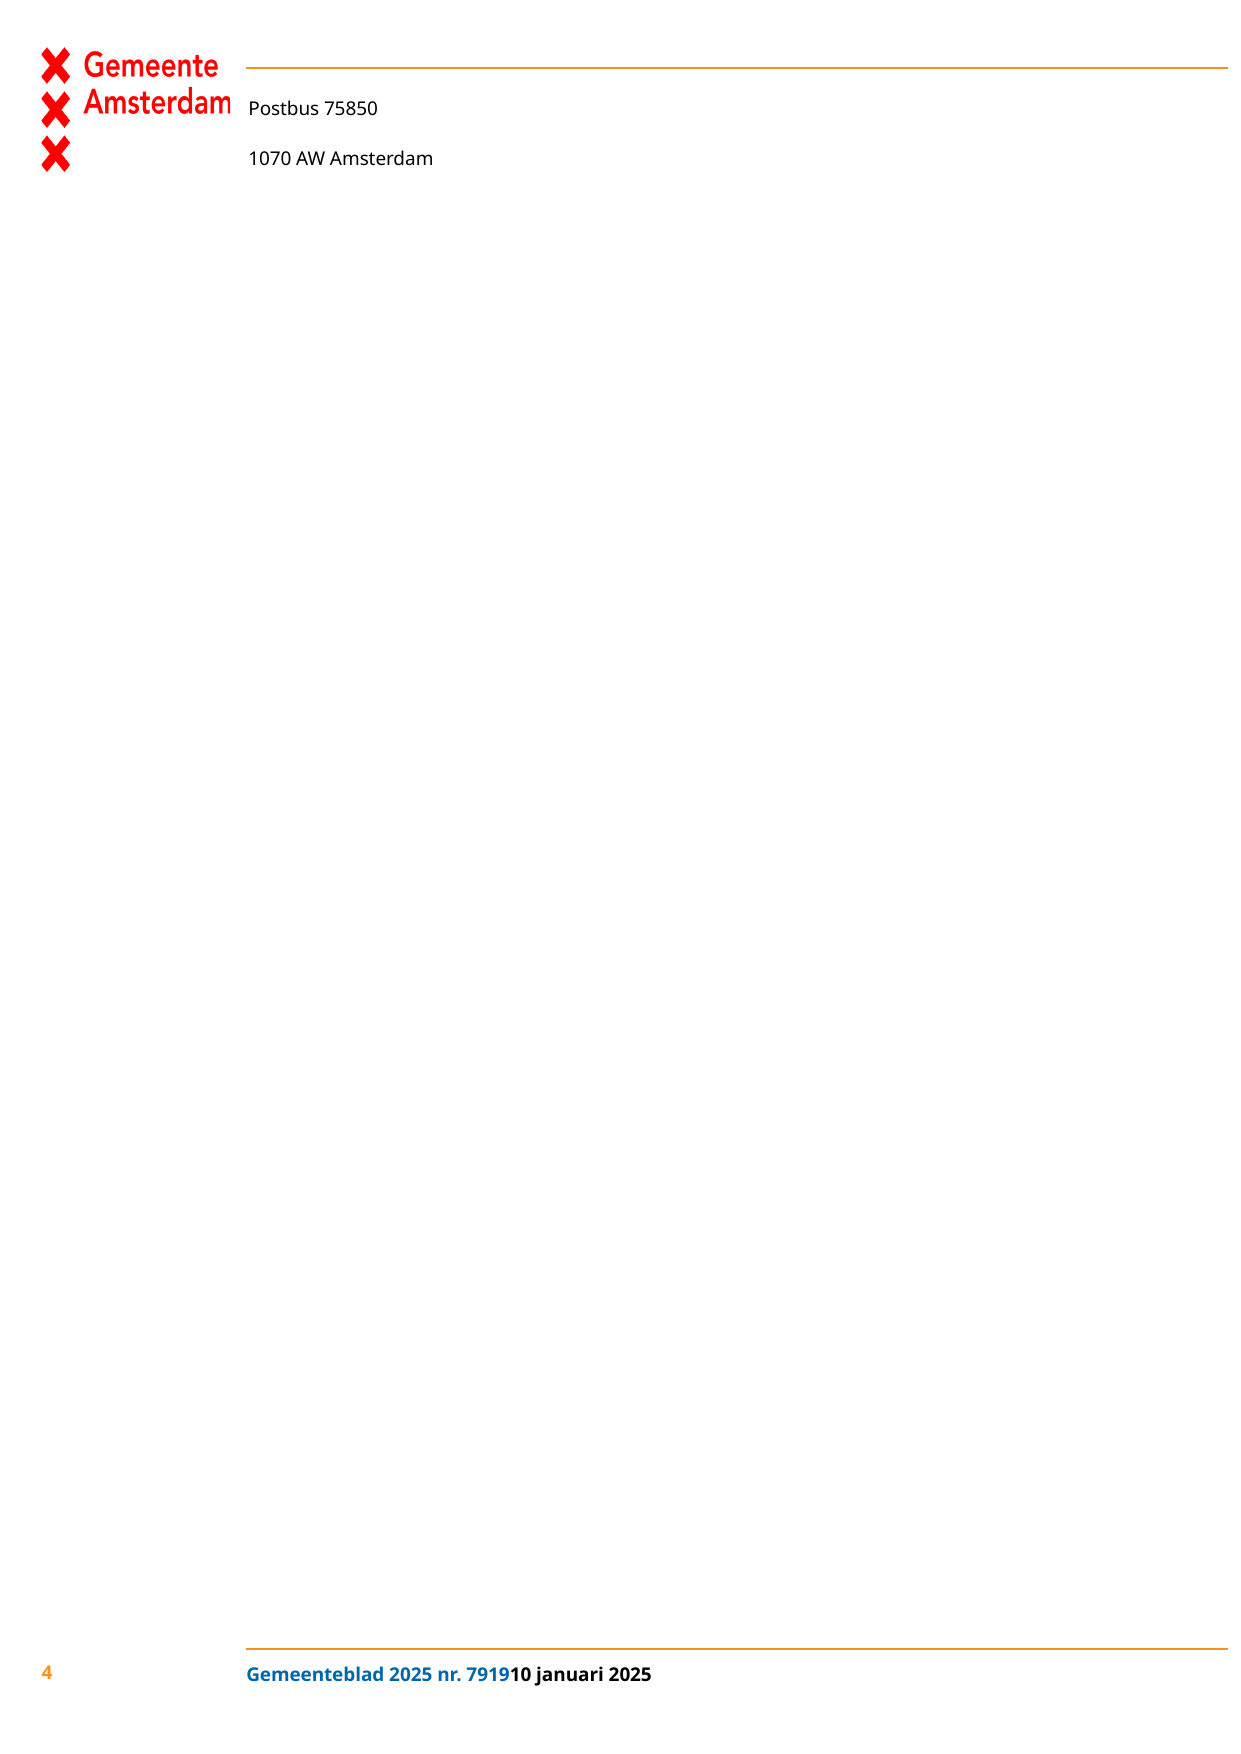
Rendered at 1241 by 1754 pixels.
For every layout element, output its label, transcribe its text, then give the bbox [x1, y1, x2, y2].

text Postbus 75850 [248, 95, 1152, 121]
picture [41, 47, 231, 172]
text 1070 AW Amsterdam [248, 145, 1152, 171]
